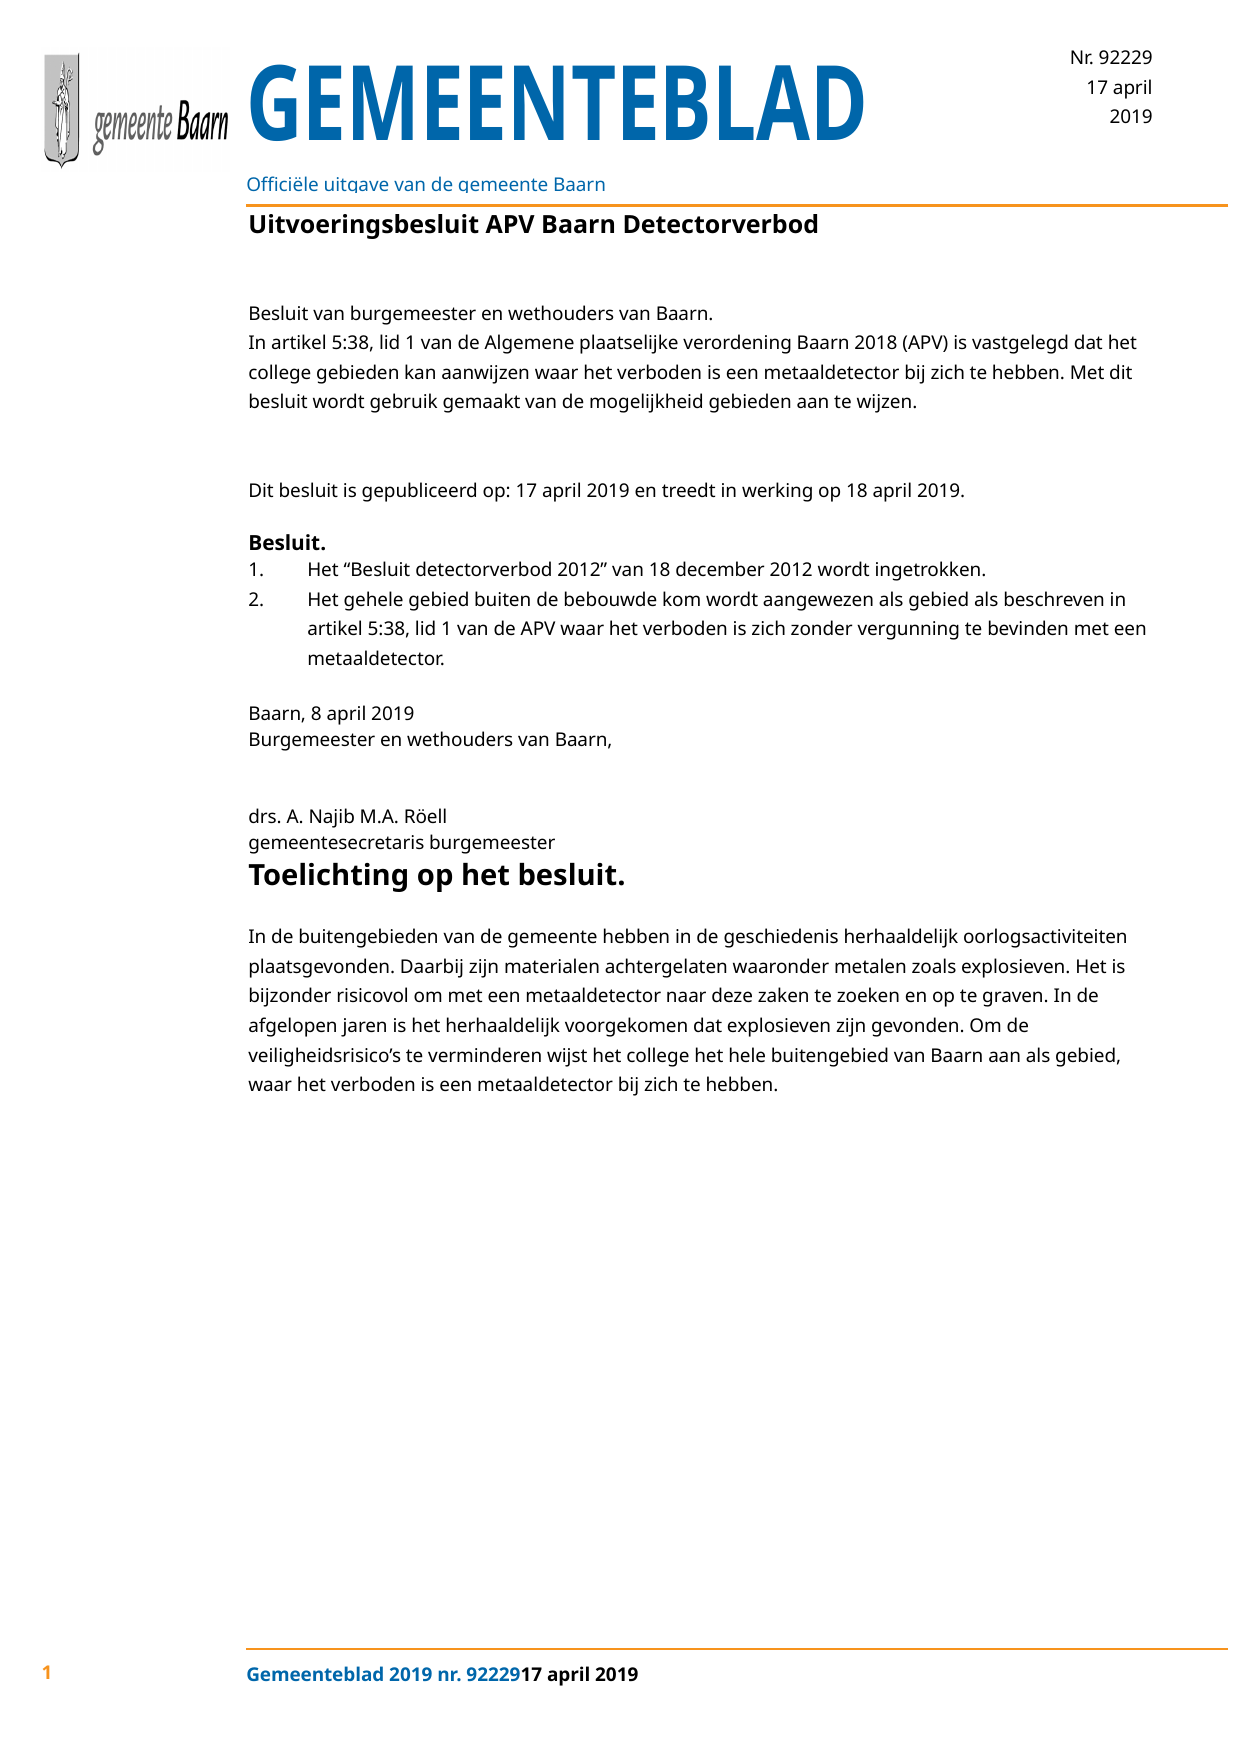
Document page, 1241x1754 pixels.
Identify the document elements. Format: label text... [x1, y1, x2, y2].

text Baarn, 8 april 2019 [248, 700, 1152, 726]
text gemeentesecretaris burgemeester [248, 829, 1152, 855]
text In artikel 5:38, lid 1 van de Algemene plaatselijke verordening Baarn 2018 (APV) is vastgelegd dat het college gebieden kan aanwijzen waar het verboden is een metaaldetector bij zich te hebben. Met dit besluit wordt gebruik gemaakt van de mogelijkheid gebieden aan te wijzen. [248, 329, 1152, 414]
list Het gehele gebied buiten de bebouwde kom wordt aangewezen als gebied als beschreven in artikel 5:38, lid 1 van de APV waar het verboden is zich zonder vergunning te bevinden met een metaaldetector. [248, 586, 1152, 671]
text Besluit. [248, 528, 1152, 556]
text Burgemeester en wethouders van Baarn, [248, 726, 1152, 752]
text In de buitengebieden van de gemeente hebben in de geschiedenis herhaaldelijk oorlogsactiviteiten plaatsgevonden. Daarbij zijn materialen achtergelaten waaronder metalen zoals explosieven. Het is bijzonder risicovol om met een metaaldetector naar deze zaken te zoeken en op te graven. In de afgelopen jaren is het herhaaldelijk voorgekomen dat explosieven zijn gevonden. Om de veiligheidsrisico’s te verminderen wijst het college het hele buitengebied van Baarn aan als gebied, waar het verboden is een metaaldetector bij zich te hebben. [248, 923, 1152, 1097]
text Uitvoeringsbesluit APV Baarn Detectorverbod [248, 207, 1152, 241]
text Toelichting op het besluit. [248, 855, 1152, 894]
text drs. A. Najib M.A. Röell [248, 803, 1152, 829]
picture [41, 47, 231, 172]
text Besluit van burgemeester en wethouders van Baarn. [248, 300, 1152, 326]
list Het “Besluit detectorverbod 2012” van 18 december 2012 wordt ingetrokken. [248, 556, 1152, 582]
text Dit besluit is gepubliceerd op: 17 april 2019 en treedt in werking op 18 april 2019. [248, 477, 1152, 503]
